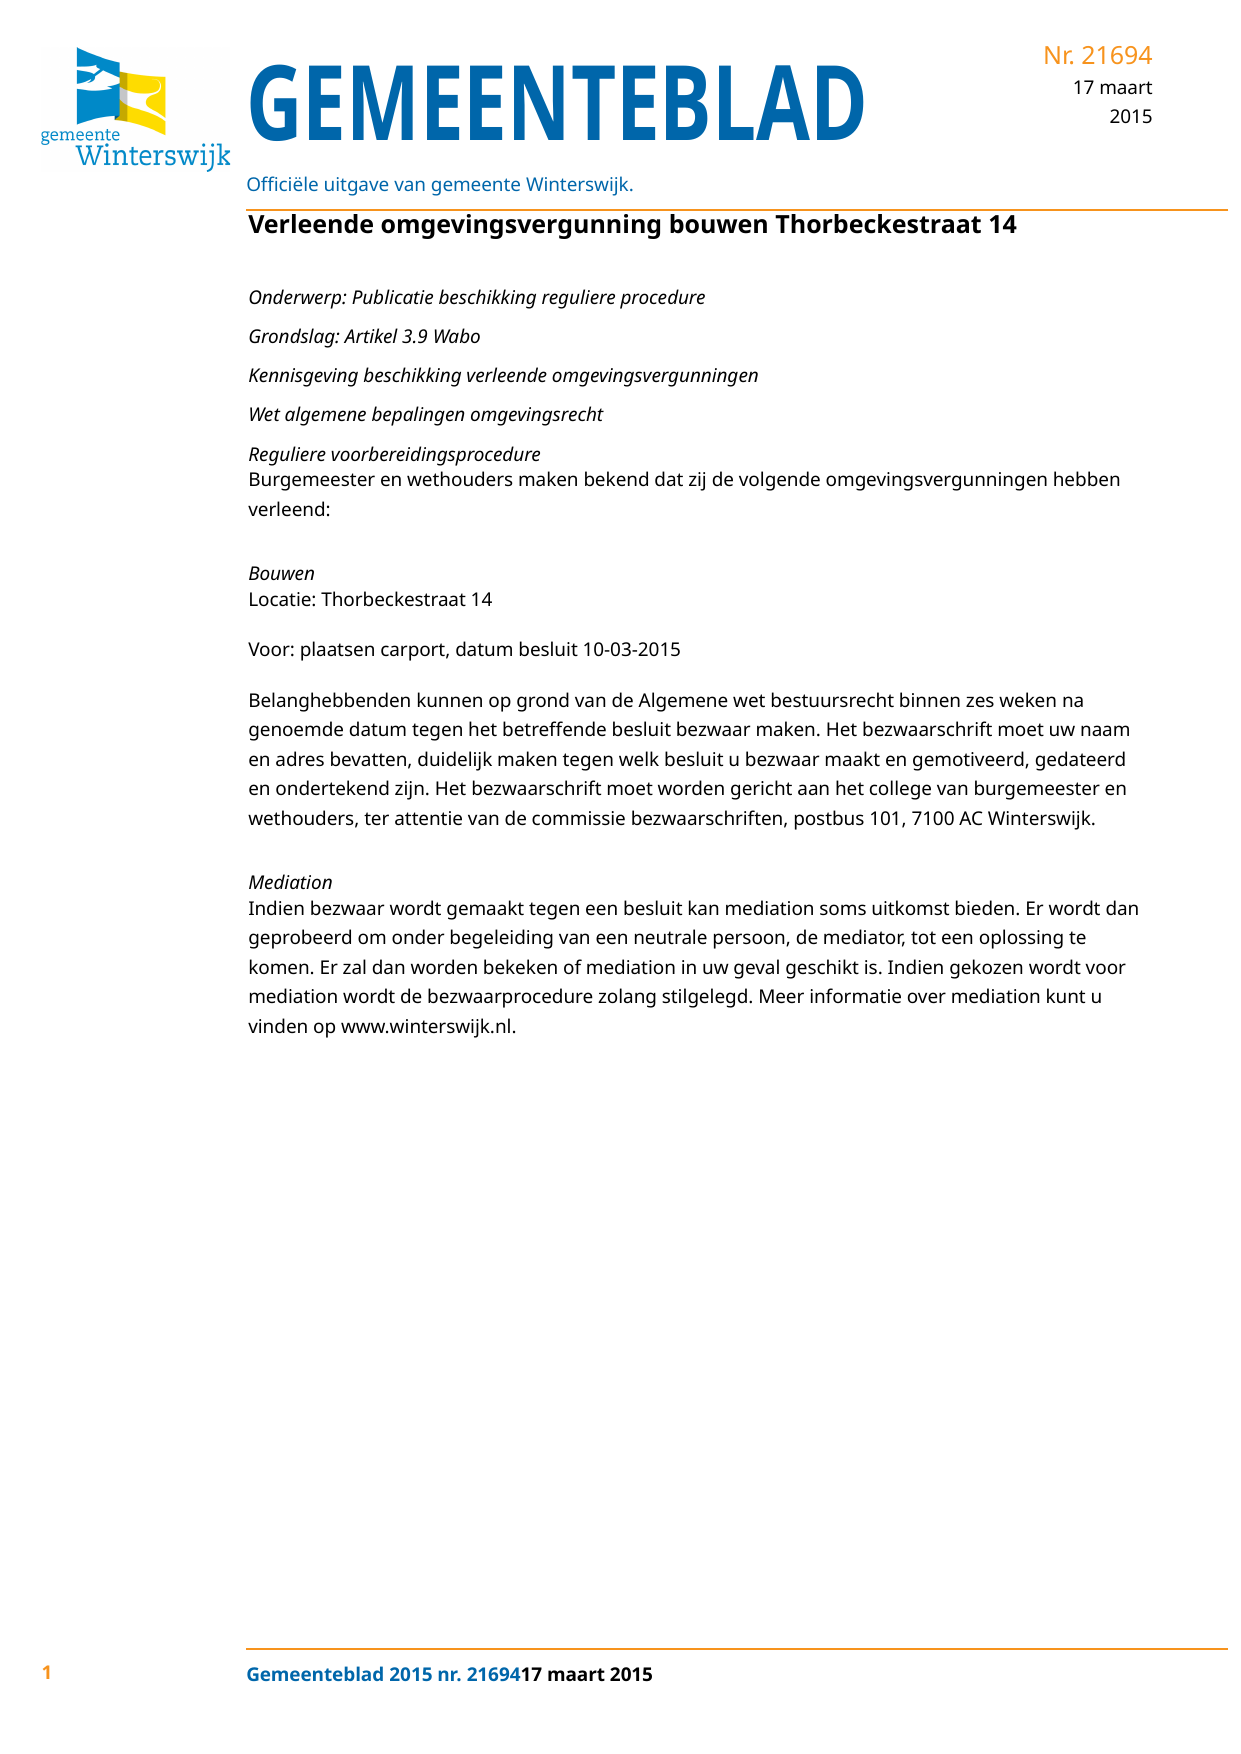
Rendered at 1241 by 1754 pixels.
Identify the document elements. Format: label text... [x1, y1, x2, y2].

text Indien bezwaar wordt gemaakt tegen een besluit kan mediation soms uitkomst bieden. Er wordt dan geprobeerd om onder begeleiding van een neutrale persoon, de mediator, tot een oplossing te komen. Er zal dan worden bekeken of mediation in uw geval geschikt is. Indien gekozen wordt voor mediation wordt de bezwaarprocedure zolang stilgelegd. Meer informatie over mediation kunt u vinden op www.winterswijk.nl. [248, 895, 1152, 1039]
text Verleende omgevingsvergunning bouwen Thorbeckestraat 14 [248, 211, 1152, 241]
text Bouwen [248, 560, 1152, 586]
text Belanghebbenden kunnen op grond van de Algemene wet bestuursrecht binnen zes weken na genoemde datum tegen het betreffende besluit bezwaar maken. Het bezwaarschrift moet uw naam en adres bevatten, duidelijk maken tegen welk besluit u bezwaar maakt en gemotiveerd, gedateerd en ondertekend zijn. Het bezwaarschrift moet worden gericht aan het college van burgemeester en wethouders, ter attentie van de commissie bezwaarschriften, postbus 101, 7100 AC Winterswijk. [248, 687, 1152, 831]
text Grondslag: Artikel 3.9 Wabo [248, 323, 1152, 349]
text Locatie: Thorbeckestraat 14 [248, 586, 1152, 612]
text Burgemeester en wethouders maken bekend dat zij de volgende omgevingsvergunningen hebben verleend: [248, 467, 1152, 522]
picture [225, 153, 231, 162]
text Voor: plaatsen carport, datum besluit 10-03-2015 [248, 636, 1152, 662]
text Onderwerp: Publicatie beschikking reguliere procedure [248, 284, 1152, 309]
text Kennisgeving beschikking verleende omgevingsvergunningen [248, 362, 1152, 388]
text Mediation [248, 869, 1152, 895]
text Reguliere voorbereidingsprocedure [248, 441, 1152, 467]
picture [41, 47, 231, 172]
text Wet algemene bepalingen omgevingsrecht [248, 402, 1152, 427]
